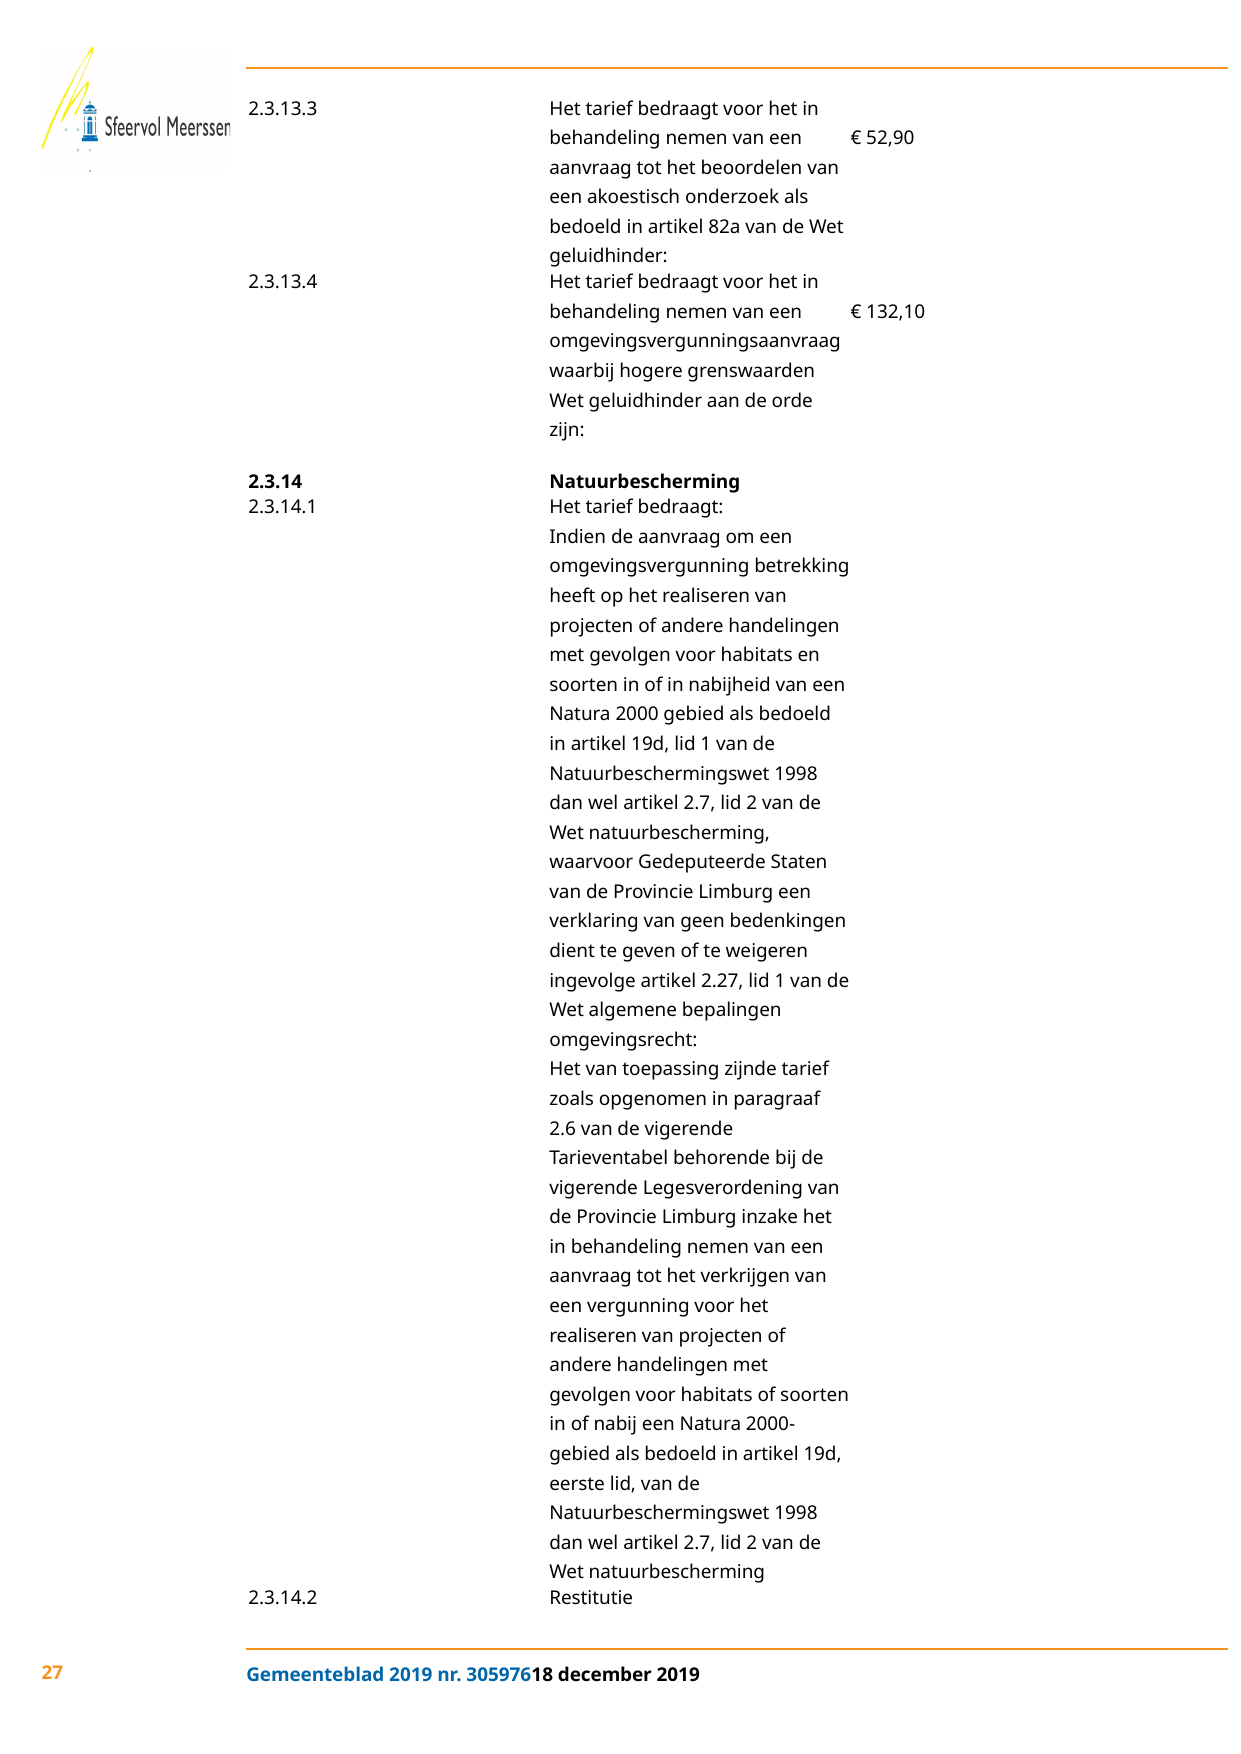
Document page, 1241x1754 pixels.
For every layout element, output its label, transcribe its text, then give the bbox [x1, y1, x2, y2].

table_cell 2.3.13.4 [248, 269, 549, 442]
table_cell [850, 494, 1152, 1584]
table_cell Het tarief bedraagt voor het in behandeling nemen van een aanvraag tot het beoordelen van een akoestisch onderzoek als bedoeld in artikel 82a van de Wet geluidhinder: [549, 95, 850, 268]
table_cell € 52,90 [850, 95, 1152, 268]
picture [41, 47, 231, 172]
table_cell [248, 442, 549, 468]
table_cell [850, 442, 1152, 468]
table_cell 2.3.14.1 [248, 494, 549, 1584]
table_cell [549, 442, 850, 468]
table_cell [850, 1584, 1152, 1610]
table_cell [850, 468, 1152, 493]
table_cell Het tarief bedraagt voor het in behandeling nemen van een omgevingsvergunningsaanvraag waarbij hogere grenswaarden Wet geluidhinder aan de orde zijn: [549, 269, 850, 442]
table_cell Natuurbescherming [549, 468, 850, 493]
table_cell 2.3.13.3 [248, 95, 549, 268]
table_cell Het tarief bedraagt: Indien de aanvraag om een omgevingsvergunning betrekking heeft op het realiseren van projecten of andere handelingen met gevolgen voor habitats en soorten in of in nabijheid van een Natura 2000 gebied als bedoeld in artikel 19d, lid 1 van de Natuurbeschermingswet 1998 dan wel artikel 2.7, lid 2 van de Wet natuurbescherming, waarvoor Gedeputeerde Staten van de Provincie Limburg een verklaring van geen bedenkingen dient te geven of te weigeren ingevolge artikel 2.27, lid 1 van de Wet algemene bepalingen omgevingsrecht: Het van toepassing zijnde tarief zoals opgenomen in paragraaf 2.6 van de vigerende Tarieventabel behorende bij de vigerende Legesverordening van de Provincie Limburg inzake het in behandeling nemen van een aanvraag tot het verkrijgen van een vergunning voor het realiseren van projecten of andere handelingen met gevolgen voor habitats of soorten in of nabij een Natura 2000-gebied als bedoeld in artikel 19d, eerste lid, van de Natuurbeschermingswet 1998 dan wel artikel 2.7, lid 2 van de Wet natuurbescherming [549, 494, 850, 1584]
table_cell € 132,10 [850, 269, 1152, 442]
table_cell 2.3.14 [248, 468, 549, 493]
table_cell Restitutie [549, 1584, 850, 1610]
table_cell 2.3.14.2 [248, 1584, 549, 1610]
